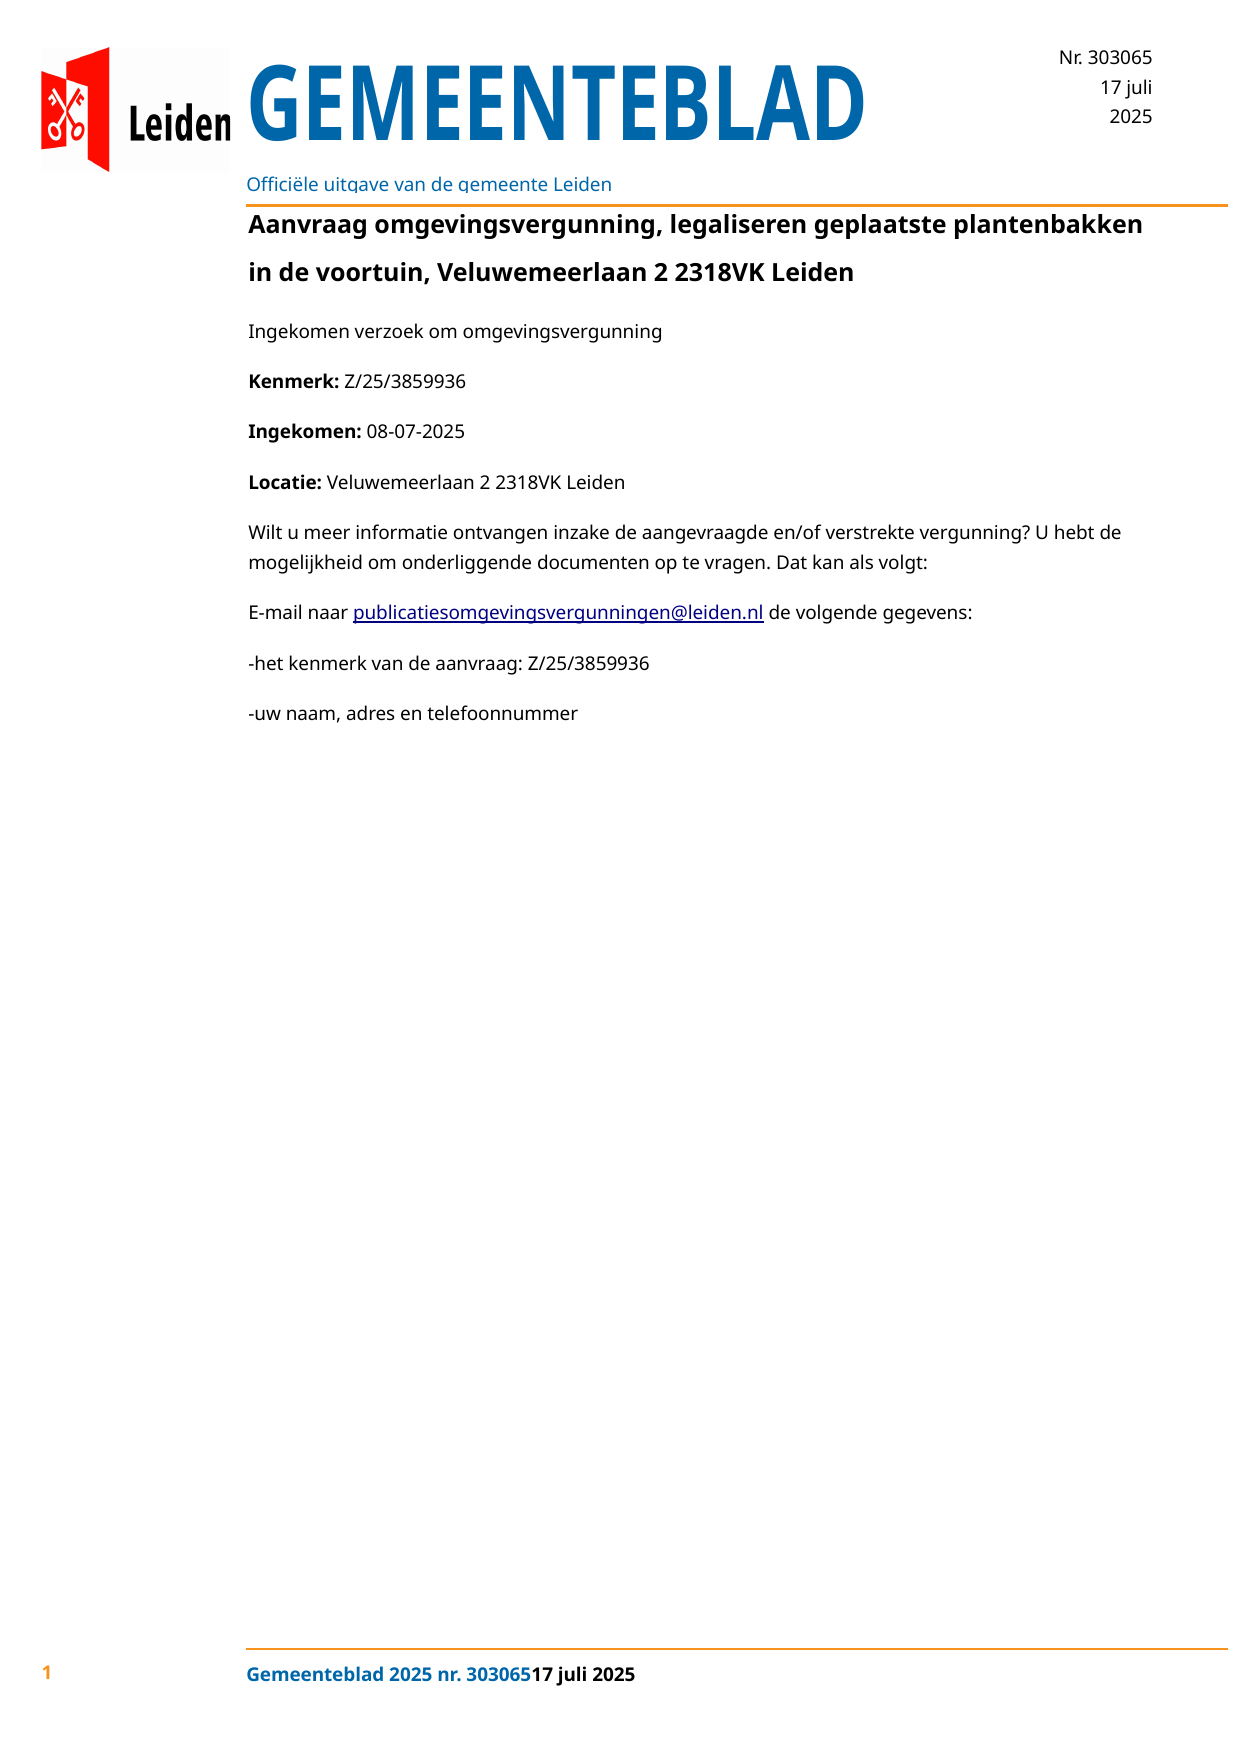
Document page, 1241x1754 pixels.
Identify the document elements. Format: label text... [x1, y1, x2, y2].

text -uw naam, adres en telefoonnummer [248, 700, 1152, 726]
picture [41, 47, 231, 172]
text Aanvraag omgevingsvergunning, legaliseren geplaatste plantenbakken in de voortuin, Veluwemeerlaan 2 2318VK Leiden [248, 207, 1152, 288]
text -het kenmerk van de aanvraag: Z/25/3859936 [248, 650, 1152, 676]
text E-mail naar publicatiesomgevingsvergunningen@leiden.nl de volgende gegevens: [248, 599, 1152, 625]
text Kenmerk: Z/25/3859936 [248, 368, 1152, 394]
text Ingekomen verzoek om omgevingsvergunning [248, 318, 1152, 344]
text Locatie: Veluwemeerlaan 2 2318VK Leiden [248, 469, 1152, 495]
text Ingekomen: 08-07-2025 [248, 419, 1152, 444]
text Wilt u meer informatie ontvangen inzake de aangevraagde en/of verstrekte vergunning? U hebt de mogelijkheid om onderliggende documenten op te vragen. Dat kan als volgt: [248, 519, 1152, 575]
